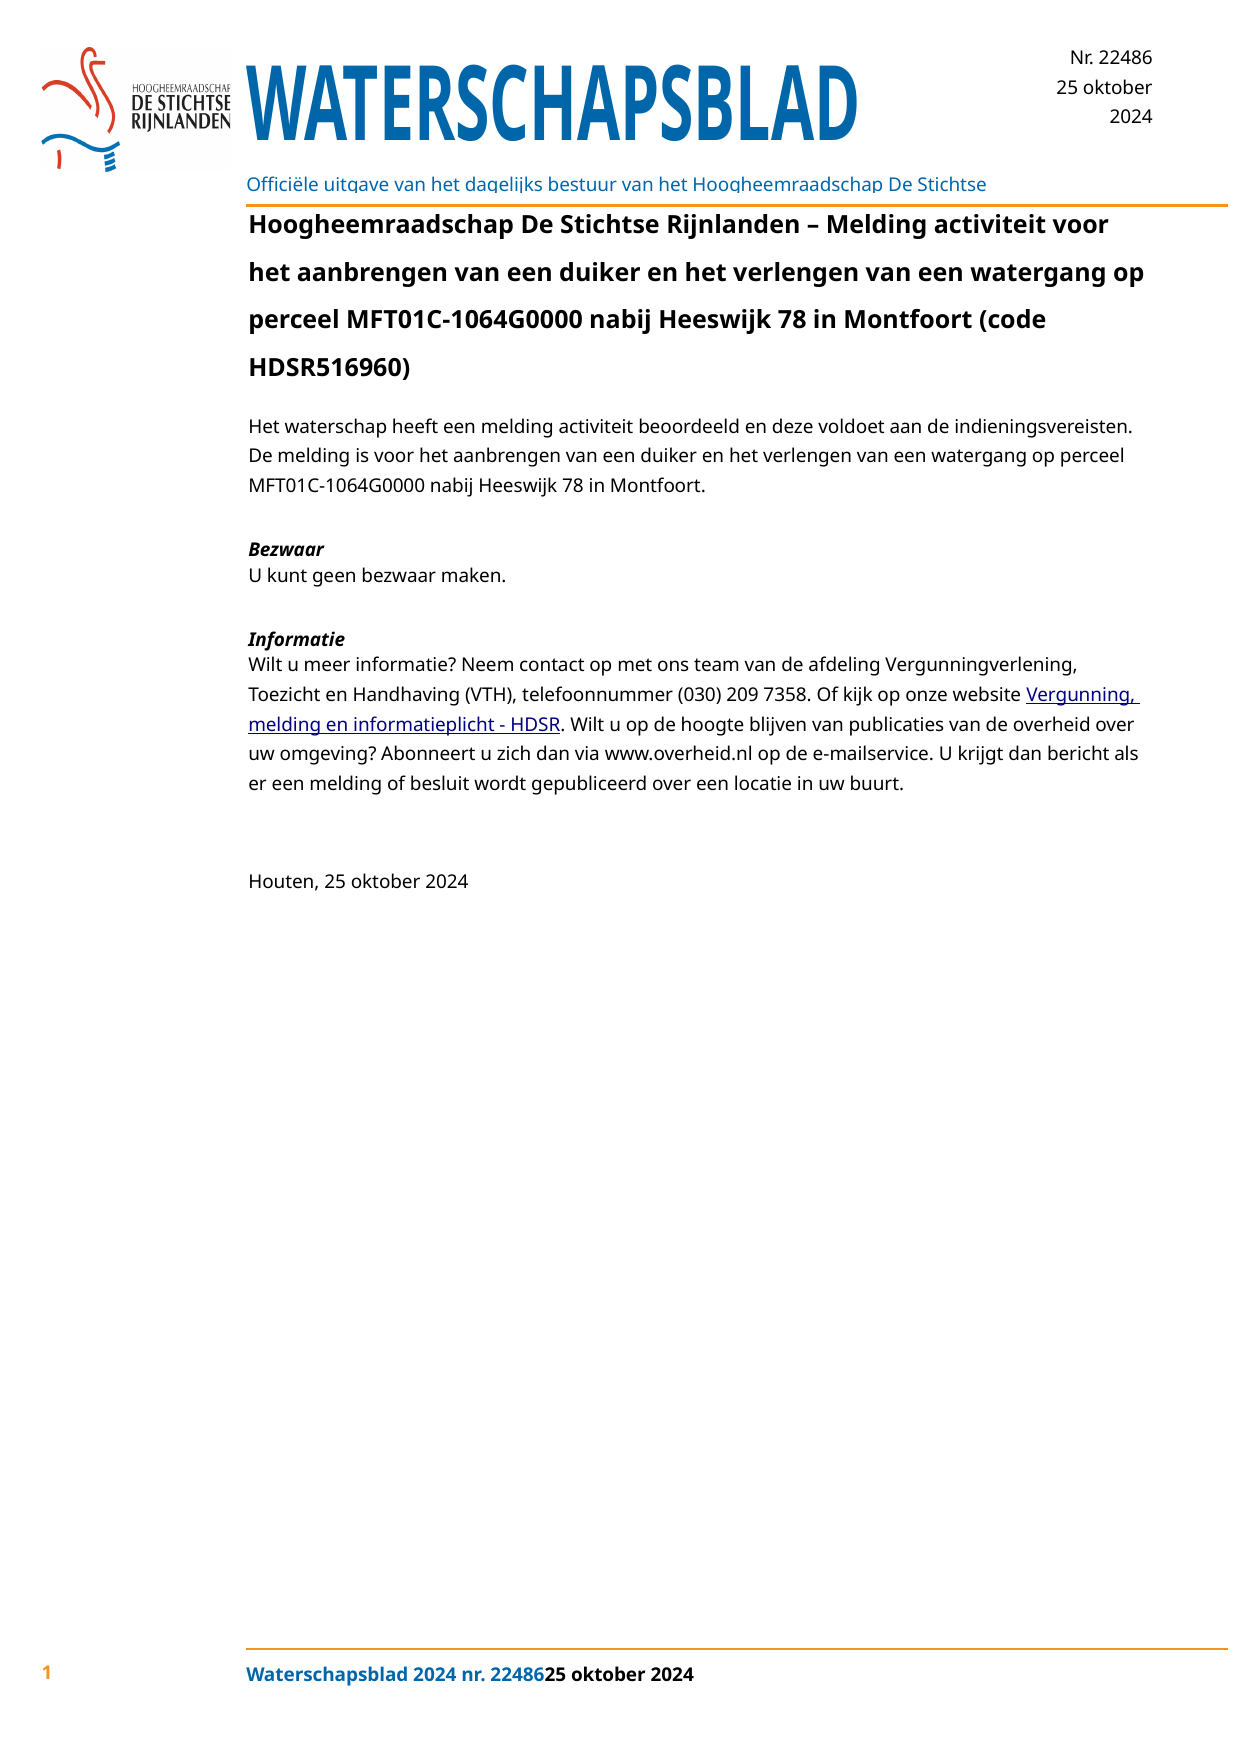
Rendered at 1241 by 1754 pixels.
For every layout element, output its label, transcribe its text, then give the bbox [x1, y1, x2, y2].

text Hoogheemraadschap De Stichtse Rijnlanden – Melding activiteit voor het aanbrengen van een duiker en het verlengen van een watergang op perceel MFT01C-1064G0000 nabij Heeswijk 78 in Montfoort (code HDSR516960) [248, 207, 1152, 384]
text Wilt u meer informatie? Neem contact op met ons team van de afdeling Vergunningverlening, Toezicht en Handhaving (VTH), telefoonnummer (030) 209 7358. Of kijk op onze website Vergunning, melding en informatieplicht - HDSR. Wilt u op de hoogte blijven van publicaties van de overheid over uw omgeving? Abonneert u zich dan via www.overheid.nl op de e-mailservice. U krijgt dan bericht als er een melding of besluit wordt gepubliceerd over een locatie in uw buurt. [248, 652, 1152, 796]
text Bezwaar [248, 536, 1152, 562]
text Houten, 25 oktober 2024 [248, 868, 1152, 894]
text Het waterschap heeft een melding activiteit beoordeeld en deze voldoet aan de indieningsvereisten. De melding is voor het aanbrengen van een duiker en het verlengen van een watergang op perceel MFT01C-1064G0000 nabij Heeswijk 78 in Montfoort. [248, 413, 1152, 498]
text Informatie [248, 626, 1152, 652]
picture [41, 47, 231, 172]
text U kunt geen bezwaar maken. [248, 562, 1152, 588]
